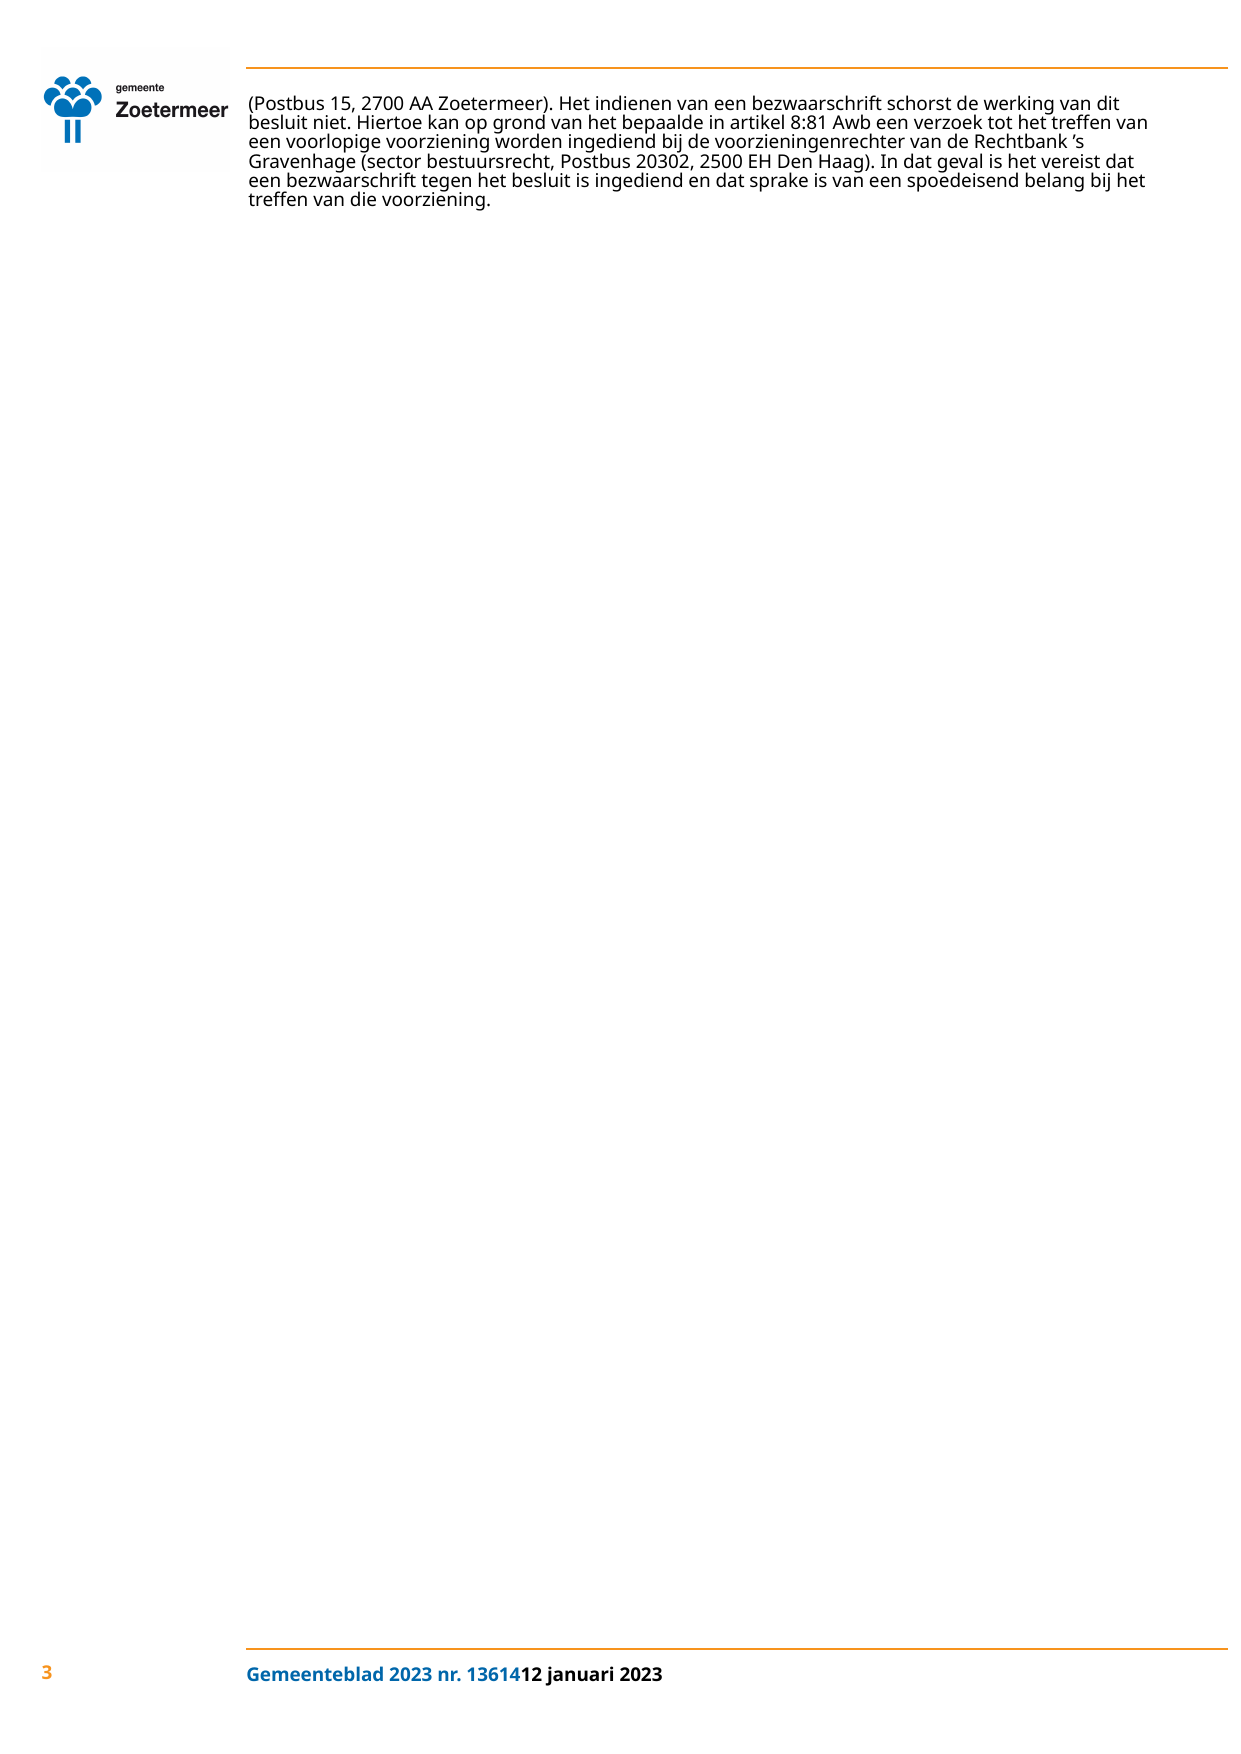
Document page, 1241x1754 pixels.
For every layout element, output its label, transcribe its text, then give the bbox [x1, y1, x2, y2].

picture [41, 47, 231, 172]
text (Postbus 15, 2700 AA Zoetermeer). Het indienen van een bezwaarschrift schorst de werking van dit besluit niet. Hiertoe kan op grond van het bepaalde in artikel 8:81 Awb een verzoek tot het treffen van een voorlopige voorziening worden ingediend bij de voorzieningenrechter van de Rechtbank ’s Gravenhage (sector bestuursrecht, Postbus 20302, 2500 EH Den Haag). In dat geval is het vereist dat een bezwaarschrift tegen het besluit is ingediend en dat sprake is van een spoedeisend belang bij het treffen van die voorziening. [248, 95, 1152, 210]
